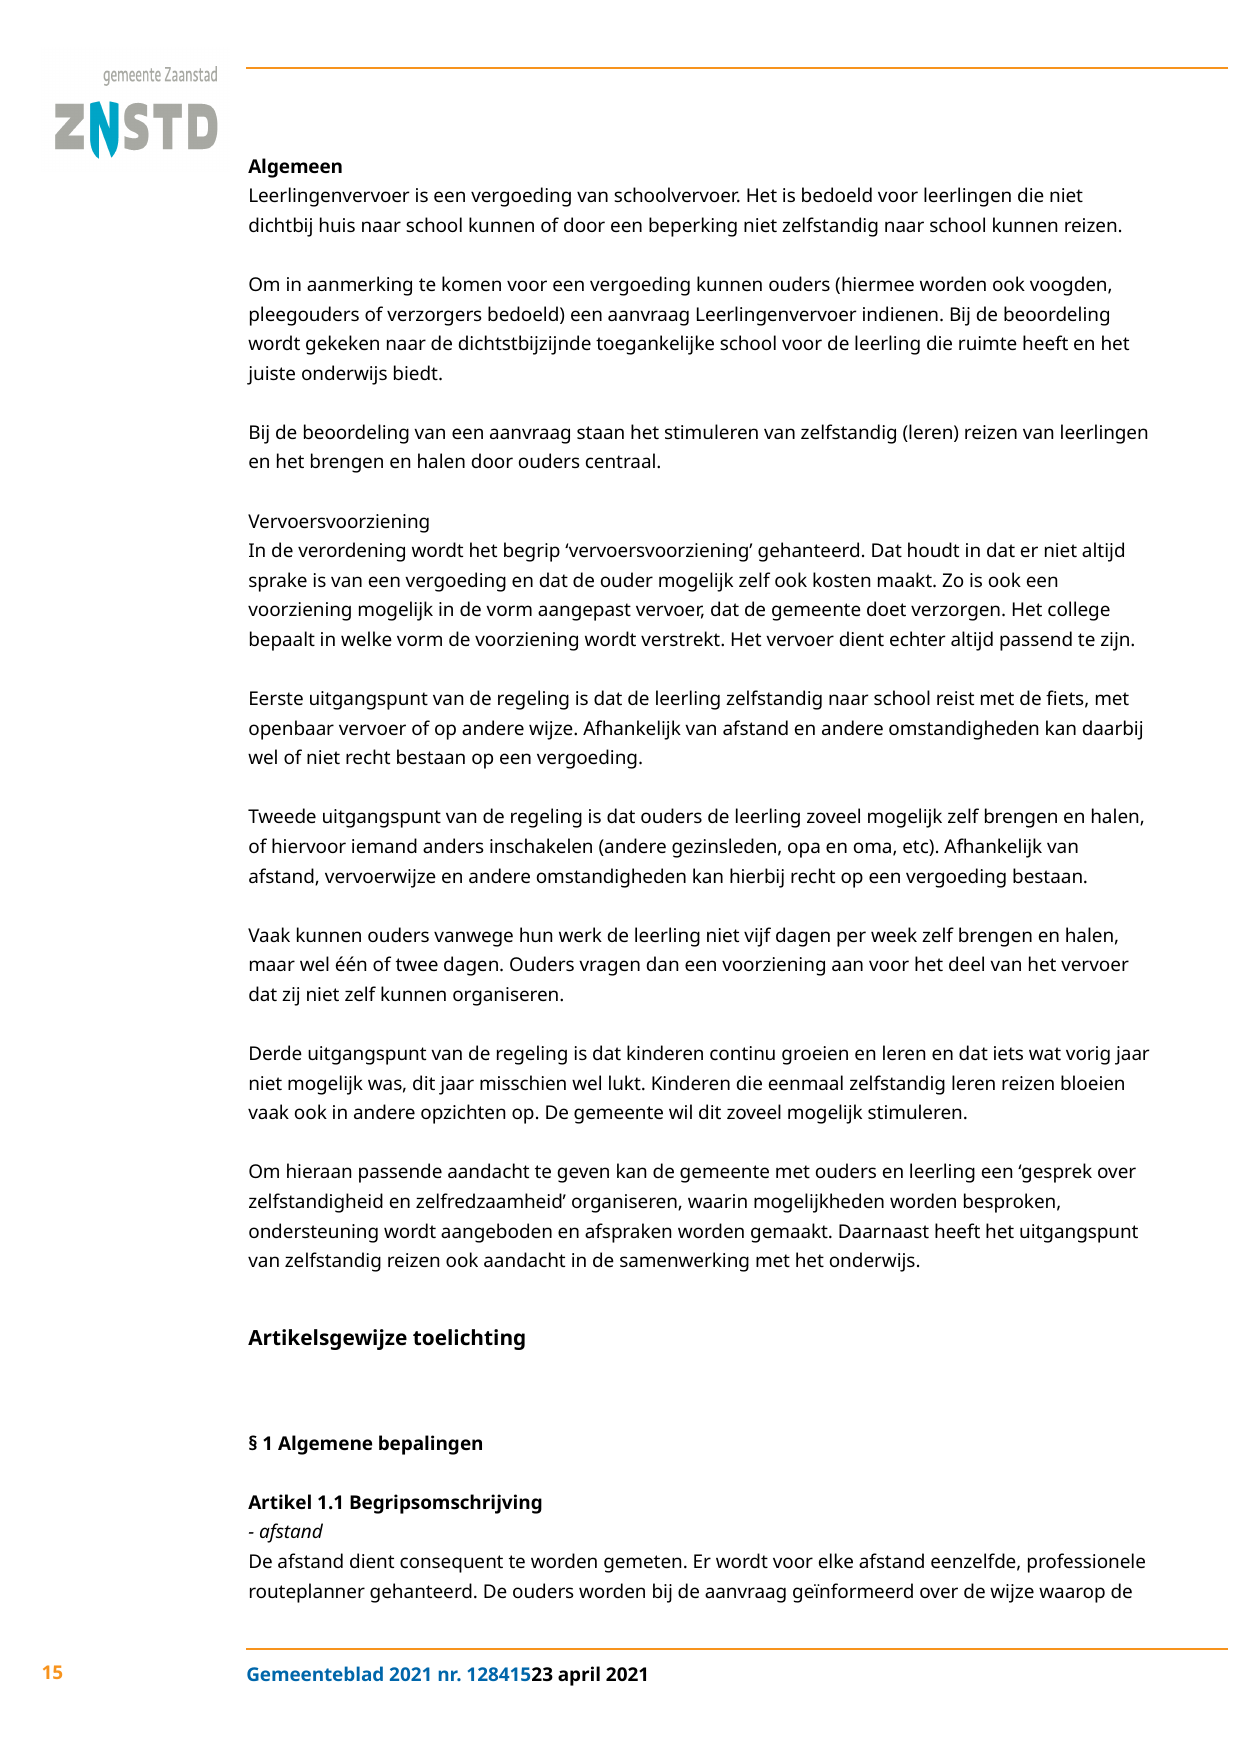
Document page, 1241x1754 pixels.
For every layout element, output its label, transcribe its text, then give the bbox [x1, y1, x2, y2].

text Eerste uitgangspunt van de regeling is dat de leerling zelfstandig naar school reist met de fiets, met openbaar vervoer of op andere wijze. Afhankelijk van afstand en andere omstandigheden kan daarbij wel of niet recht bestaan op een vergoeding. [248, 685, 1152, 770]
text Artikel 1.1 Begripsomschrijving [248, 1489, 1152, 1515]
text Leerlingenvervoer is een vergoeding van schoolvervoer. Het is bedoeld voor leerlingen die niet dichtbij huis naar school kunnen of door een beperking niet zelfstandig naar school kunnen reizen. [248, 182, 1152, 238]
text Om hieraan passende aandacht te geven kan de gemeente met ouders en leerling een ‘gesprek over zelfstandigheid en zelfredzaamheid’ organiseren, waarin mogelijkheden worden besproken, ondersteuning wordt aangeboden en afspraken worden gemaakt. Daarnaast heeft het uitgangspunt van zelfstandig reizen ook aandacht in de samenwerking met het onderwijs. [248, 1159, 1152, 1273]
text Bij de beoordeling van een aanvraag staan het stimuleren van zelfstandig (leren) reizen van leerlingen en het brengen en halen door ouders centraal. [248, 419, 1152, 474]
picture [41, 47, 231, 172]
text Om in aanmerking te komen voor een vergoeding kunnen ouders (hiermee worden ook voogden, pleegouders of verzorgers bedoeld) een aanvraag Leerlingenvervoer indienen. Bij de beoordeling wordt gekeken naar de dichtstbijzijnde toegankelijke school voor de leerling die ruimte heeft en het juiste onderwijs biedt. [248, 271, 1152, 386]
text - afstand [248, 1519, 1152, 1544]
text In de verordening wordt het begrip ‘vervoersvoorziening’ gehanteerd. Dat houdt in dat er niet altijd sprake is van een vergoeding en dat de ouder mogelijk zelf ook kosten maakt. Zo is ook een voorziening mogelijk in de vorm aangepast vervoer, dat de gemeente doet verzorgen. Het college bepaalt in welke vorm de voorziening wordt verstrekt. Het vervoer dient echter altijd passend te zijn. [248, 537, 1152, 652]
text § 1 Algemene bepalingen [248, 1430, 1152, 1456]
text Artikelsgewijze toelichting [248, 1323, 1152, 1351]
text Derde uitgangspunt van de regeling is dat kinderen continu groeien en leren en dat iets wat vorig jaar niet mogelijk was, dit jaar misschien wel lukt. Kinderen die eenmaal zelfstandig leren reizen bloeien vaak ook in andere opzichten op. De gemeente wil dit zoveel mogelijk stimuleren. [248, 1040, 1152, 1125]
text De afstand dient consequent te worden gemeten. Er wordt voor elke afstand eenzelfde, professionele routeplanner gehanteerd. De ouders worden bij de aanvraag geïnformeerd over de wijze waarop de [248, 1548, 1152, 1603]
text Algemeen [248, 153, 1152, 178]
text Tweede uitgangspunt van de regeling is dat ouders de leerling zoveel mogelijk zelf brengen en halen, of hiervoor iemand anders inschakelen (andere gezinsleden, opa en oma, etc). Afhankelijk van afstand, vervoerwijze en andere omstandigheden kan hierbij recht op een vergoeding bestaan. [248, 804, 1152, 888]
text Vervoersvoorziening [248, 508, 1152, 533]
text Vaak kunnen ouders vanwege hun werk de leerling niet vijf dagen per week zelf brengen en halen, maar wel één of twee dagen. Ouders vragen dan een voorziening aan voor het deel van het vervoer dat zij niet zelf kunnen organiseren. [248, 922, 1152, 1007]
